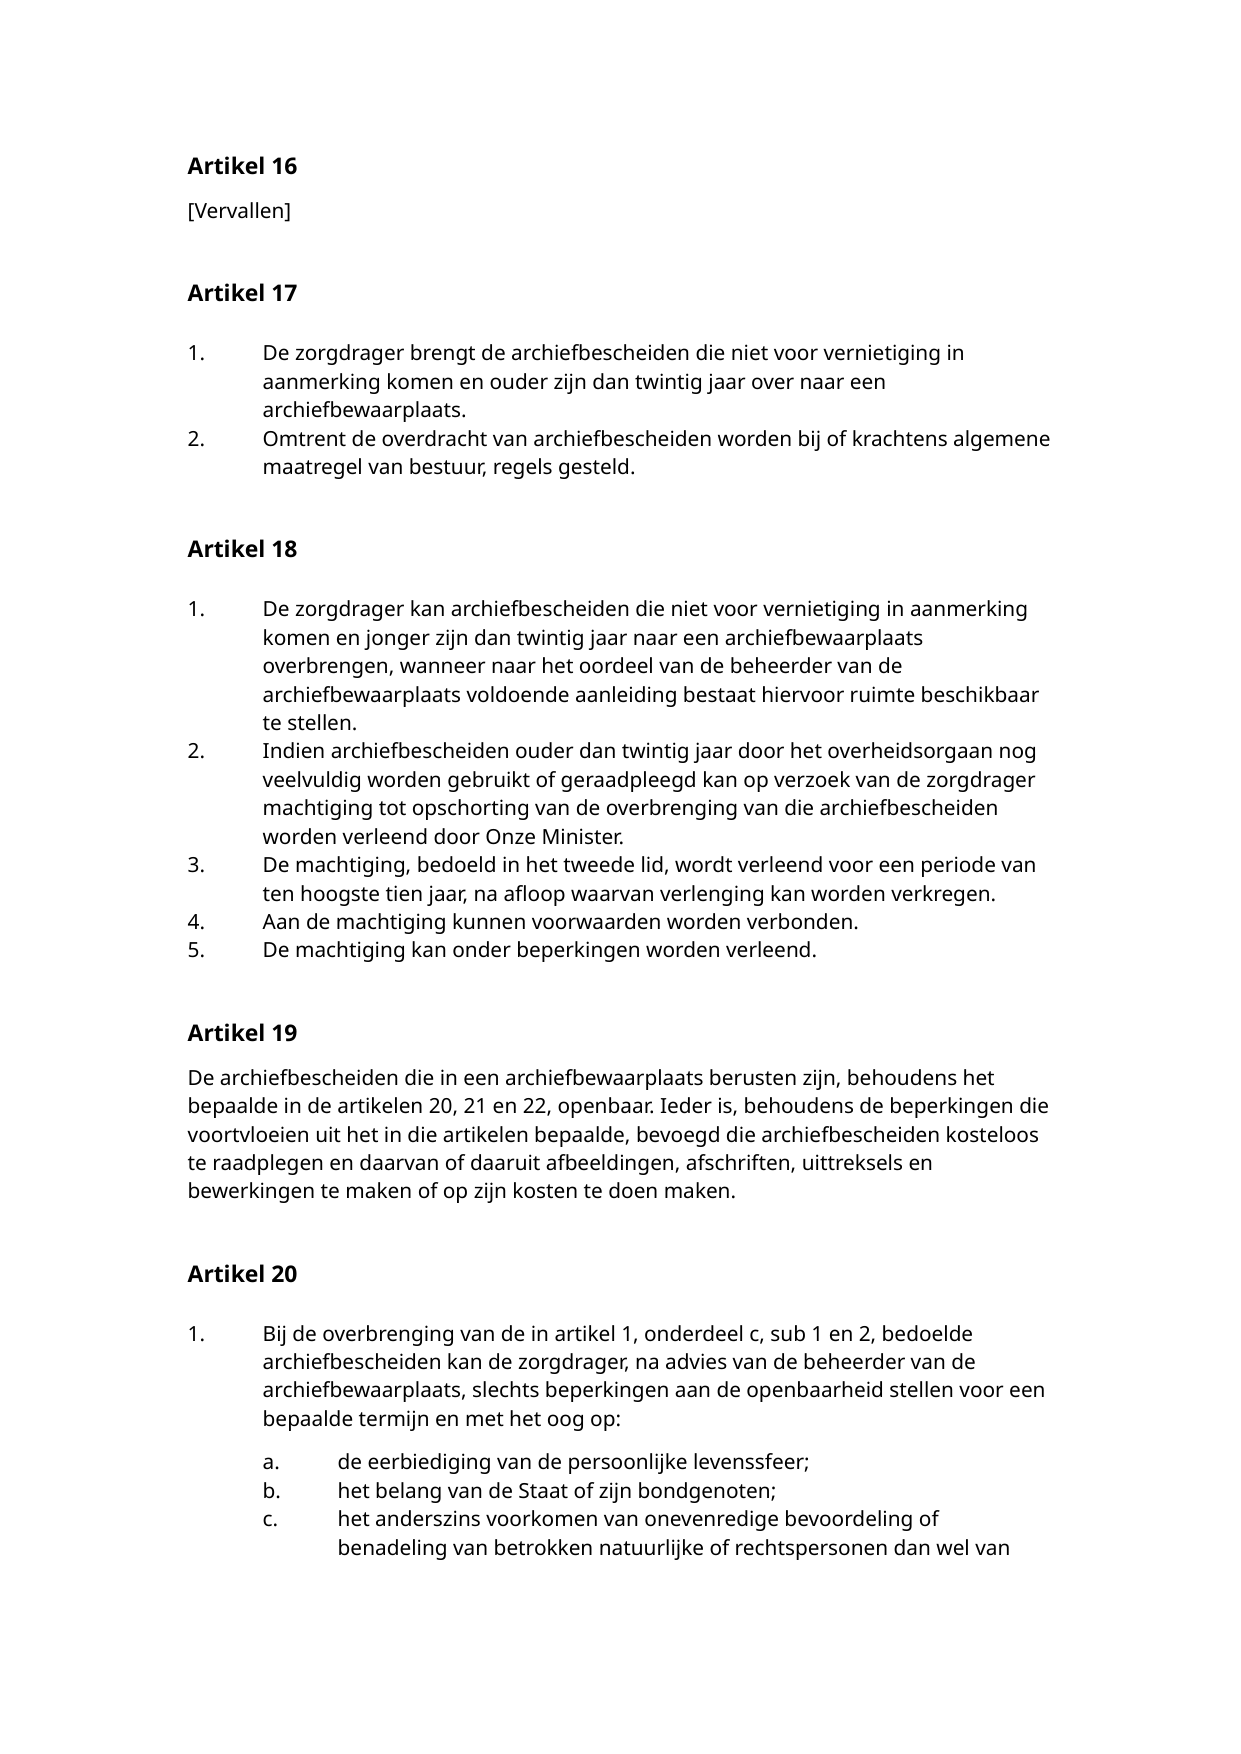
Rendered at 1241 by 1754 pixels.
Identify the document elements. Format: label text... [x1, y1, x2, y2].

list Aan de machtiging kunnen voorwaarden worden verbonden. [187, 907, 1053, 936]
subtitle Artikel 17 [187, 277, 1053, 308]
list de eerbiediging van de persoonlijke levenssfeer; [262, 1447, 1053, 1476]
subtitle Artikel 19 [187, 1017, 1053, 1048]
list Bij de overbrenging van de in artikel 1, onderdeel c, sub 1 en 2, bedoelde archiefbescheiden kan de zorgdrager, na advies van de beheerder van de archiefbewaarplaats, slechts beperkingen aan de openbaarheid stellen voor een bepaalde termijn en met het oog op: [187, 1319, 1053, 1432]
list De machtiging, bedoeld in het tweede lid, wordt verleend voor een periode van ten hoogste tien jaar, na afloop waarvan verlenging kan worden verkregen. [187, 850, 1053, 907]
text [Vervallen] [187, 196, 1053, 225]
list De zorgdrager brengt de archiefbescheiden die niet voor vernietiging in aanmerking komen en ouder zijn dan twintig jaar over naar een archiefbewaarplaats. [187, 338, 1053, 424]
list Indien archiefbescheiden ouder dan twintig jaar door het overheidsorgaan nog veelvuldig worden gebruikt of geraadpleegd kan op verzoek van de zorgdrager machtiging tot opschorting van de overbrenging van die archiefbescheiden worden verleend door Onze Minister. [187, 737, 1053, 850]
subtitle Artikel 20 [187, 1257, 1053, 1289]
list De zorgdrager kan archiefbescheiden die niet voor vernietiging in aanmerking komen en jonger zijn dan twintig jaar naar een archiefbewaarplaats overbrengen, wanneer naar het oordeel van de beheerder van de archiefbewaarplaats voldoende aanleiding bestaat hiervoor ruimte beschikbaar te stellen. [187, 594, 1053, 737]
text De archiefbescheiden die in een archiefbewaarplaats berusten zijn, behoudens het bepaalde in de artikelen 20, 21 en 22, openbaar. Ieder is, behoudens de beperkingen die voortvloeien uit het in die artikelen bepaalde, bevoegd die archiefbescheiden kosteloos te raadplegen en daarvan of daaruit afbeeldingen, afschriften, uittreksels en bewerkingen te maken of op zijn kosten te doen maken. [187, 1063, 1053, 1205]
list Omtrent de overdracht van archiefbescheiden worden bij of krachtens algemene maatregel van bestuur, regels gesteld. [187, 424, 1053, 481]
list De machtiging kan onder beperkingen worden verleend. [187, 936, 1053, 964]
subtitle Artikel 18 [187, 533, 1053, 564]
list het belang van de Staat of zijn bondgenoten; [262, 1476, 1053, 1504]
subtitle Artikel 16 [187, 150, 1053, 181]
list het anderszins voorkomen van onevenredige bevoordeling of benadeling van betrokken natuurlijke of rechtspersonen dan wel van [262, 1504, 1053, 1561]
